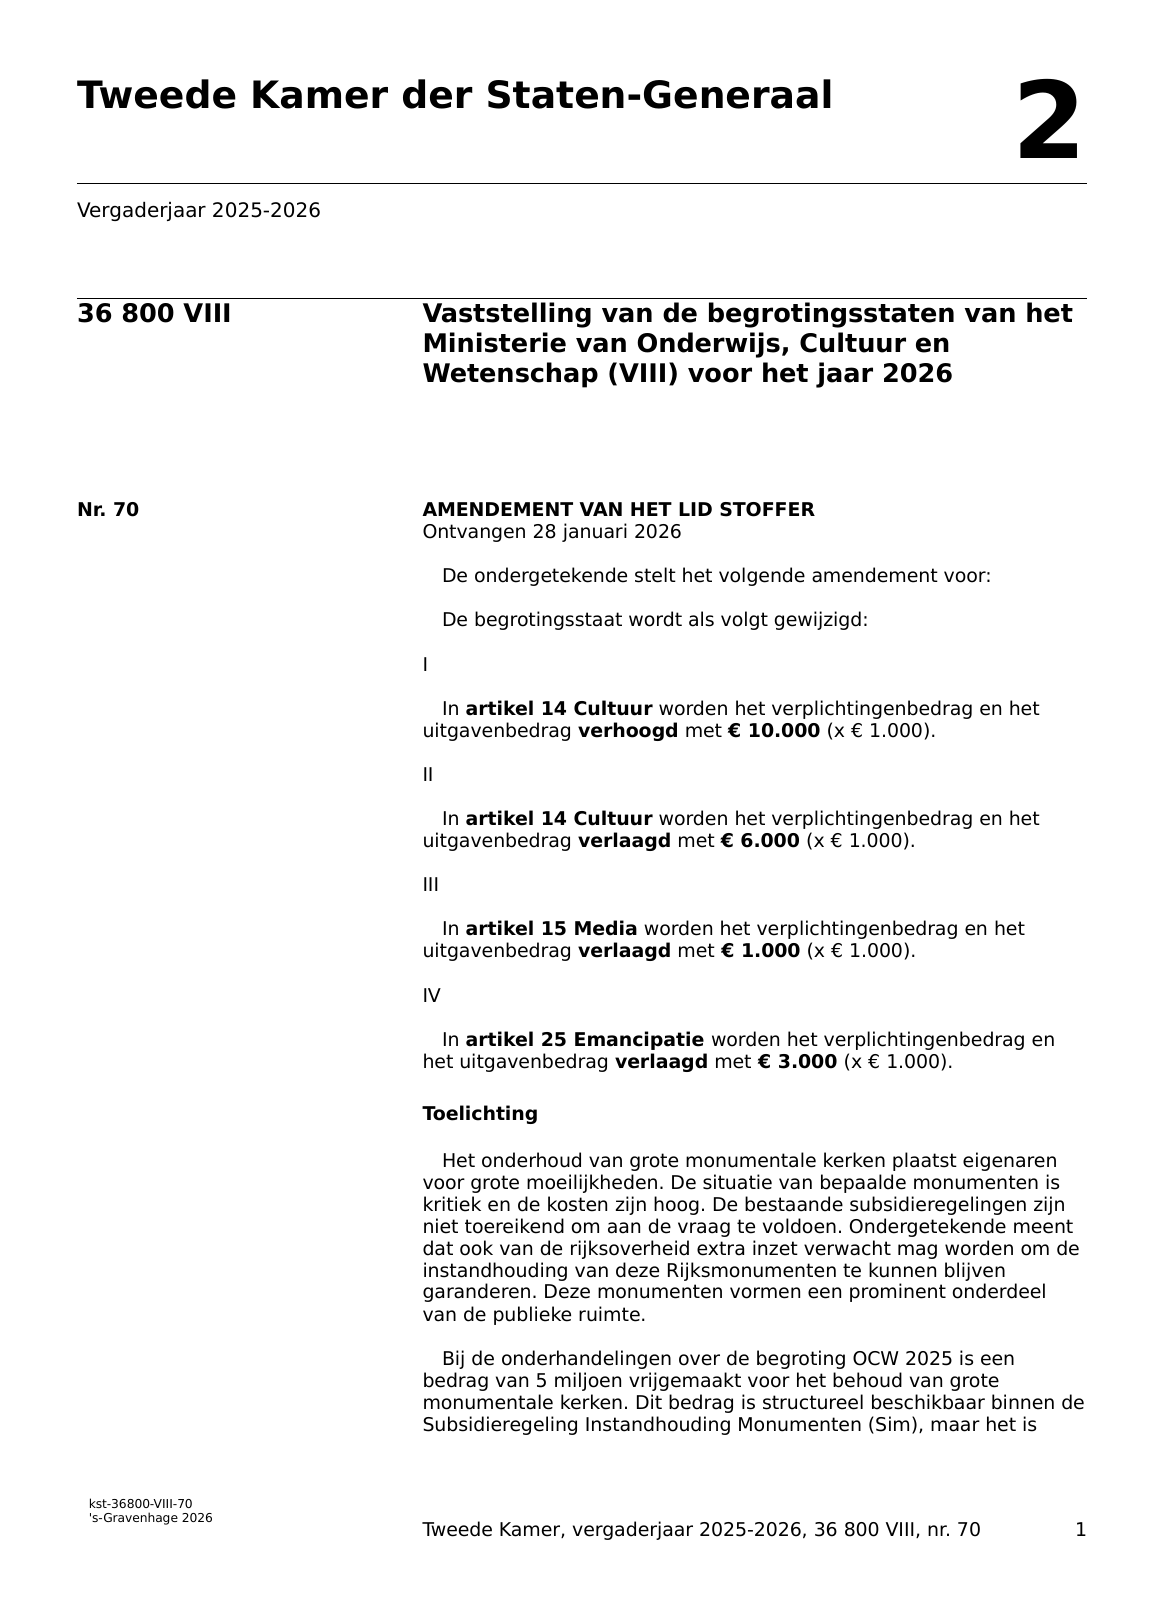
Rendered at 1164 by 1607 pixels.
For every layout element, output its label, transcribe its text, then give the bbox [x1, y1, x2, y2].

text In artikel 14 Cultuur worden het verplichtingenbedrag en het uitgavenbedrag verhoogd met € 10.000 (x € 1.000). [422, 698, 1087, 742]
text Het onderhoud van grote monumentale kerken plaatst eigenaren voor grote moeilijkheden. De situatie van bepaalde monumenten is kritiek en de kosten zijn hoog. De bestaande subsidieregelingen zijn niet toereikend om aan de vraag te voldoen. Ondergetekende meent dat ook van de rijksoverheid extra inzet verwacht mag worden om de instandhouding van deze Rijksmonumenten te kunnen blijven garanderen. Deze monumenten vormen een prominent onderdeel van de publieke ruimte. [422, 1149, 1087, 1325]
text Bij de onderhandelingen over de begroting OCW 2025 is een bedrag van 5 miljoen vrijgemaakt voor het behoud van grote monumentale kerken. Dit bedrag is structureel beschikbaar binnen de Subsidieregeling Instandhouding Monumenten (Sim), maar het is [422, 1348, 1087, 1436]
text De begrotingsstaat wordt als volgt gewijzigd: [422, 609, 1087, 631]
text kst-36800-VIII-70 [88, 1497, 323, 1511]
text Ontvangen 28 januari 2026 [422, 521, 1087, 543]
text De ondergetekende stelt het volgende amendement voor: [422, 565, 1087, 587]
text IV [422, 984, 1087, 1006]
table_header Tweede Kamer der Staten-Generaal [77, 59, 886, 183]
text II [422, 764, 1087, 786]
text In artikel 25 Emancipatie worden het verplichtingenbedrag en het uitgavenbedrag verlaagd met € 3.000 (x € 1.000). [422, 1029, 1087, 1073]
text In artikel 14 Cultuur worden het verplichtingenbedrag en het uitgavenbedrag verlaagd met € 6.000 (x € 1.000). [422, 808, 1087, 852]
table_cell Vergaderjaar 2025-2026 [77, 184, 1087, 298]
subtitle Toelichting [422, 1103, 1087, 1124]
text III [422, 874, 1087, 896]
text 's-Gravenhage 2026 [88, 1511, 323, 1525]
subtitle 36 800 VIII Vaststelling van de begrotingsstaten van het Ministerie van Onderwijs, Cultuur en Wetenschap (VIII) voor het jaar 2026 [77, 299, 1087, 388]
text I [422, 653, 1087, 676]
text In artikel 15 Media worden het verplichtingenbedrag en het uitgavenbedrag verlaagd met € 1.000 (x € 1.000). [422, 918, 1087, 962]
subtitle Nr. 70 AMENDEMENT VAN HET LID STOFFER [77, 499, 1087, 521]
table_header 2 [886, 59, 1087, 183]
